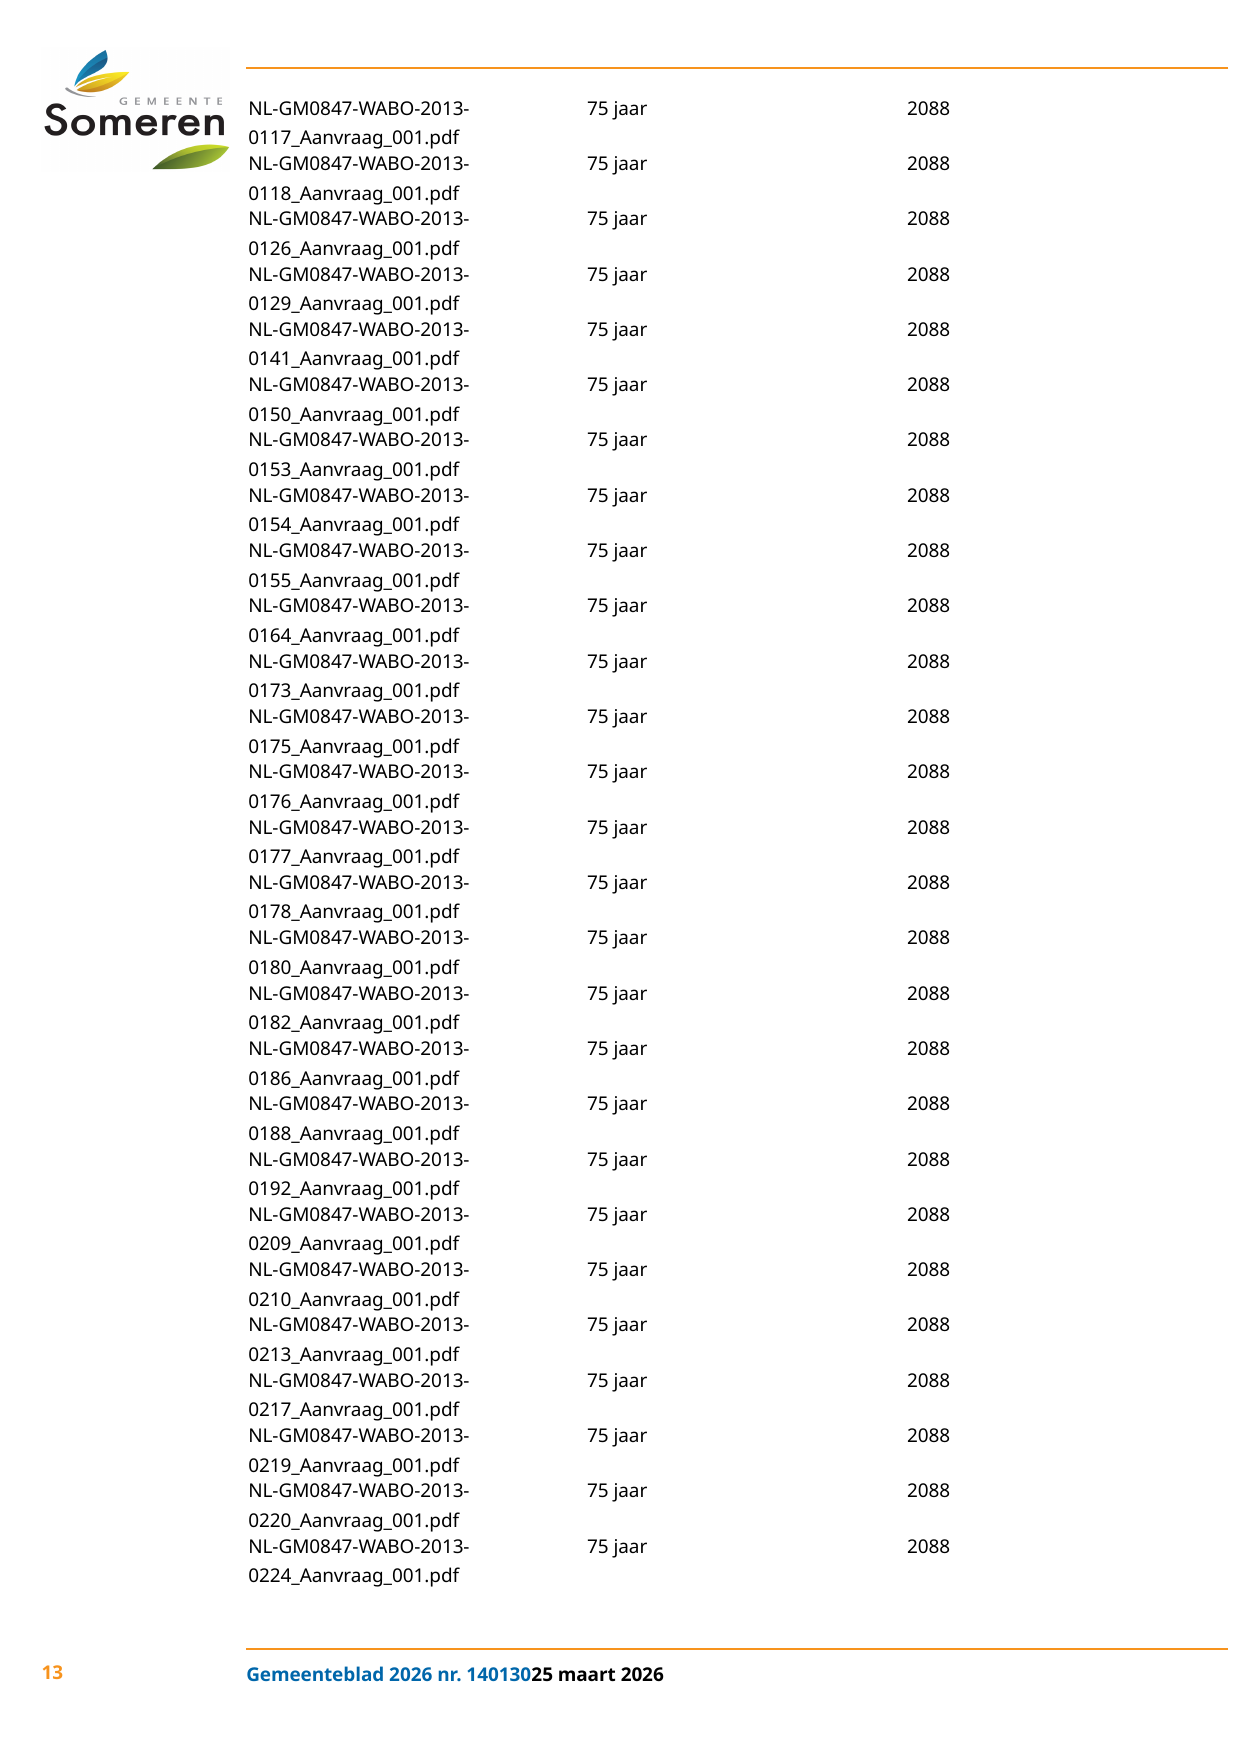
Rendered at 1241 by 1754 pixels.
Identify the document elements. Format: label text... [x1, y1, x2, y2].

table_cell NL-GM0847-WABO-2013-0177_Aanvraag_001.pdf [248, 814, 587, 869]
table_cell NL-GM0847-WABO-2013-0129_Aanvraag_001.pdf [248, 261, 587, 316]
table_cell NL-GM0847-WABO-2013-0186_Aanvraag_001.pdf [248, 1035, 587, 1090]
table_cell 75 jaar [587, 261, 907, 316]
table_cell 75 jaar [587, 703, 907, 758]
table_cell 2088 [907, 1312, 1152, 1367]
table_cell 2088 [907, 1035, 1152, 1090]
table_cell 75 jaar [587, 482, 907, 537]
table_cell 2088 [907, 1367, 1152, 1422]
table_cell 2088 [907, 371, 1152, 427]
table_cell 2088 [907, 95, 1152, 150]
table_cell 2088 [907, 427, 1152, 482]
table_cell 2088 [907, 316, 1152, 371]
table_cell NL-GM0847-WABO-2013-0173_Aanvraag_001.pdf [248, 648, 587, 703]
table_cell 75 jaar [587, 1201, 907, 1256]
table_cell 75 jaar [587, 759, 907, 814]
table_cell 2088 [907, 1256, 1152, 1312]
table_cell 2088 [907, 1533, 1152, 1588]
table_cell NL-GM0847-WABO-2013-0175_Aanvraag_001.pdf [248, 703, 587, 758]
table_cell NL-GM0847-WABO-2013-0219_Aanvraag_001.pdf [248, 1422, 587, 1478]
table_cell 75 jaar [587, 205, 907, 261]
table_cell 75 jaar [587, 427, 907, 482]
table_cell 2088 [907, 759, 1152, 814]
table_cell 2088 [907, 925, 1152, 980]
table_cell 75 jaar [587, 1090, 907, 1146]
table_cell NL-GM0847-WABO-2013-0178_Aanvraag_001.pdf [248, 869, 587, 924]
table_cell 2088 [907, 980, 1152, 1035]
table_cell 75 jaar [587, 1035, 907, 1090]
picture [41, 47, 231, 172]
table_cell 75 jaar [587, 1146, 907, 1201]
table_cell 75 jaar [587, 150, 907, 205]
table_cell 75 jaar [587, 95, 907, 150]
table_cell NL-GM0847-WABO-2013-0117_Aanvraag_001.pdf [248, 95, 587, 150]
table_cell 2088 [907, 1478, 1152, 1533]
table_cell NL-GM0847-WABO-2013-0164_Aanvraag_001.pdf [248, 593, 587, 648]
table_cell 2088 [907, 869, 1152, 924]
table_cell 2088 [907, 593, 1152, 648]
table_cell NL-GM0847-WABO-2013-0209_Aanvraag_001.pdf [248, 1201, 587, 1256]
table_cell NL-GM0847-WABO-2013-0153_Aanvraag_001.pdf [248, 427, 587, 482]
table_cell 75 jaar [587, 648, 907, 703]
table_cell NL-GM0847-WABO-2013-0141_Aanvraag_001.pdf [248, 316, 587, 371]
table_cell NL-GM0847-WABO-2013-0210_Aanvraag_001.pdf [248, 1256, 587, 1312]
table_cell NL-GM0847-WABO-2013-0154_Aanvraag_001.pdf [248, 482, 587, 537]
table_cell NL-GM0847-WABO-2013-0118_Aanvraag_001.pdf [248, 150, 587, 205]
table_cell 75 jaar [587, 1312, 907, 1367]
table_cell NL-GM0847-WABO-2013-0224_Aanvraag_001.pdf [248, 1533, 587, 1588]
table_cell 2088 [907, 482, 1152, 537]
table_cell 2088 [907, 537, 1152, 593]
table_cell 75 jaar [587, 1533, 907, 1588]
table_cell 2088 [907, 1201, 1152, 1256]
table_cell 75 jaar [587, 537, 907, 593]
table_cell NL-GM0847-WABO-2013-0155_Aanvraag_001.pdf [248, 537, 587, 593]
table_cell NL-GM0847-WABO-2013-0213_Aanvraag_001.pdf [248, 1312, 587, 1367]
table_cell 75 jaar [587, 1256, 907, 1312]
table_cell 2088 [907, 814, 1152, 869]
table_cell 2088 [907, 1090, 1152, 1146]
table_cell NL-GM0847-WABO-2013-0150_Aanvraag_001.pdf [248, 371, 587, 427]
table_cell 2088 [907, 1146, 1152, 1201]
table_cell 2088 [907, 1422, 1152, 1478]
table_cell 75 jaar [587, 925, 907, 980]
table_cell NL-GM0847-WABO-2013-0188_Aanvraag_001.pdf [248, 1090, 587, 1146]
table_cell 2088 [907, 648, 1152, 703]
table_cell NL-GM0847-WABO-2013-0220_Aanvraag_001.pdf [248, 1478, 587, 1533]
table_cell 75 jaar [587, 593, 907, 648]
table_cell NL-GM0847-WABO-2013-0192_Aanvraag_001.pdf [248, 1146, 587, 1201]
table_cell 75 jaar [587, 371, 907, 427]
table_cell NL-GM0847-WABO-2013-0182_Aanvraag_001.pdf [248, 980, 587, 1035]
table_cell 2088 [907, 703, 1152, 758]
table_cell 75 jaar [587, 1367, 907, 1422]
table_cell 75 jaar [587, 1422, 907, 1478]
table_cell 75 jaar [587, 869, 907, 924]
table_cell 75 jaar [587, 980, 907, 1035]
table_cell NL-GM0847-WABO-2013-0180_Aanvraag_001.pdf [248, 925, 587, 980]
table_cell NL-GM0847-WABO-2013-0176_Aanvraag_001.pdf [248, 759, 587, 814]
table_cell NL-GM0847-WABO-2013-0217_Aanvraag_001.pdf [248, 1367, 587, 1422]
table_cell 2088 [907, 261, 1152, 316]
table_cell 2088 [907, 150, 1152, 205]
table_cell NL-GM0847-WABO-2013-0126_Aanvraag_001.pdf [248, 205, 587, 261]
table_cell 75 jaar [587, 814, 907, 869]
table_cell 75 jaar [587, 1478, 907, 1533]
table_cell 2088 [907, 205, 1152, 261]
table_cell 75 jaar [587, 316, 907, 371]
